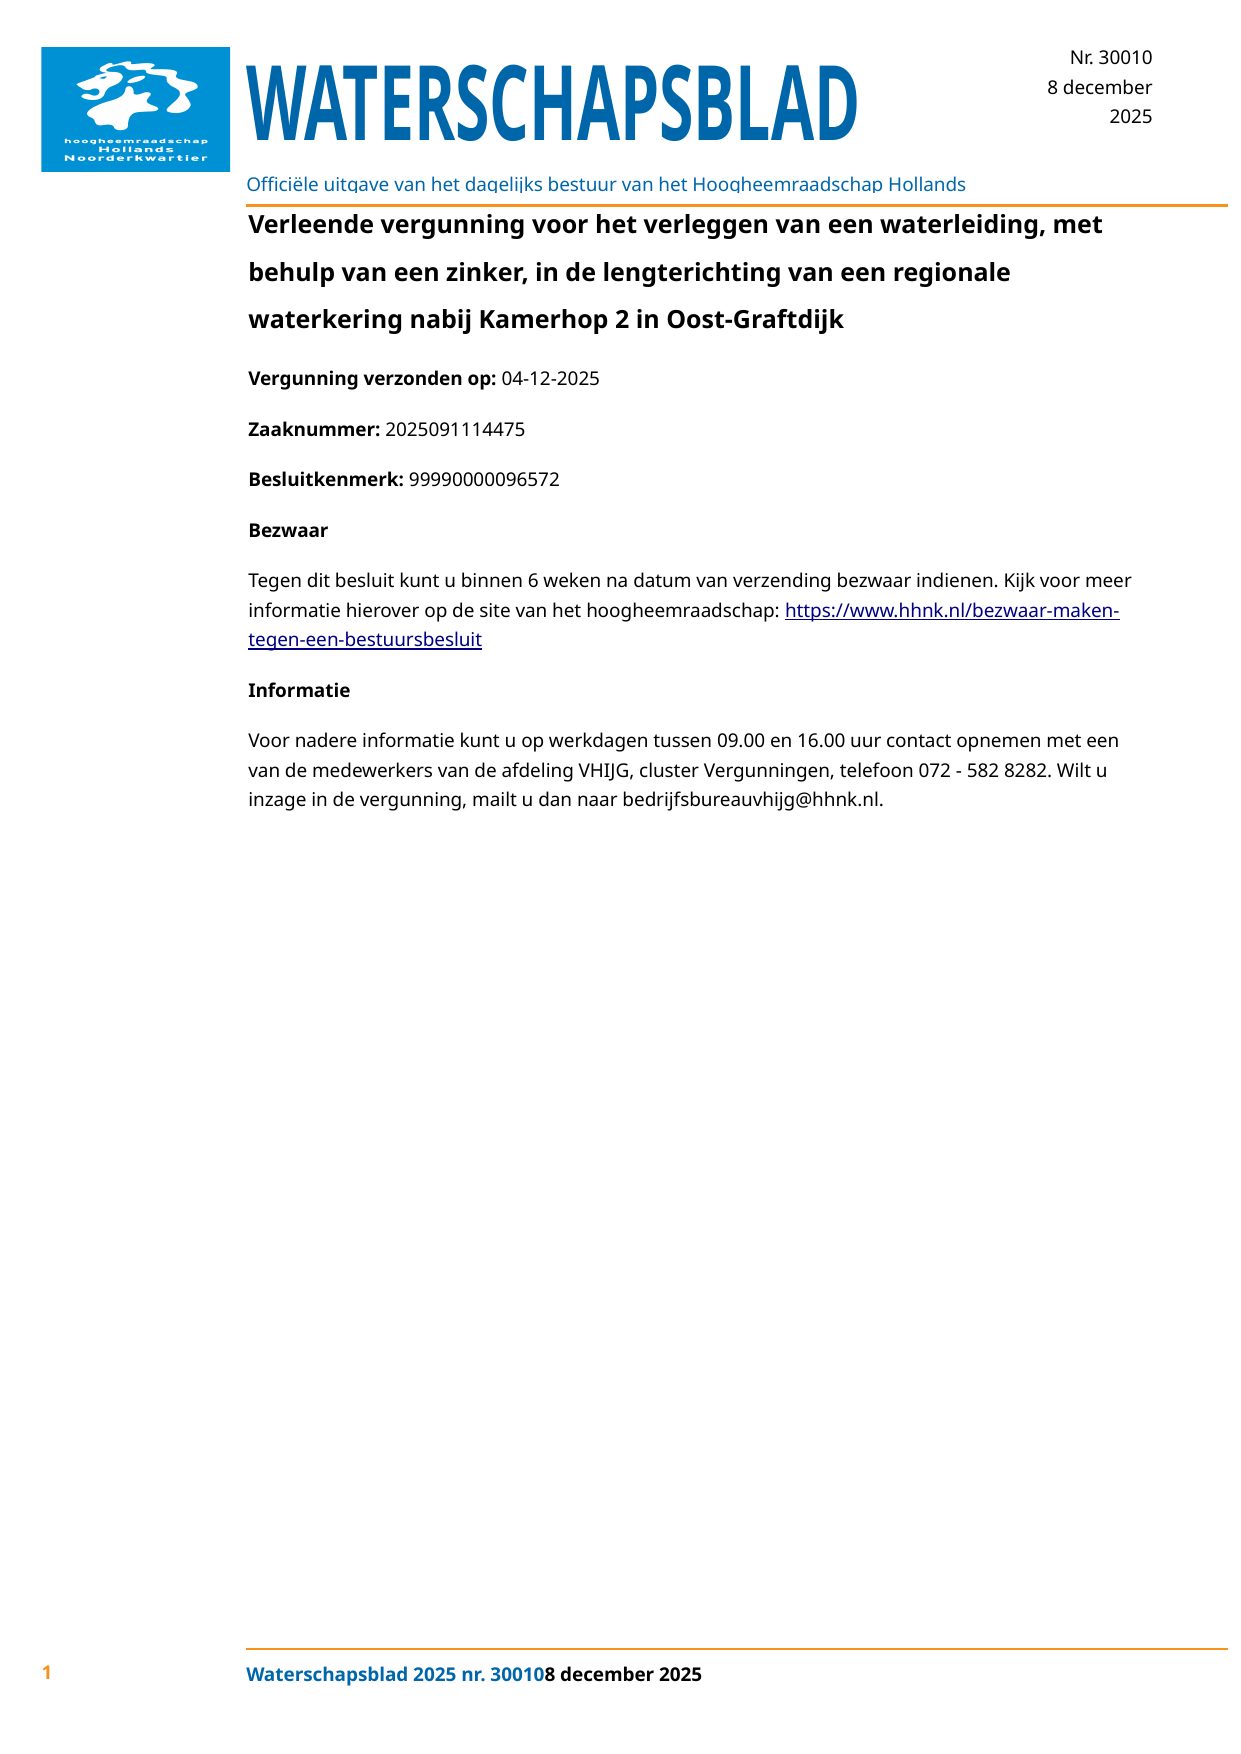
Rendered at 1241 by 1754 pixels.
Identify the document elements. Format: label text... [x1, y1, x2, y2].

text Informatie [248, 677, 1152, 702]
text Voor nadere informatie kunt u op werkdagen tussen 09.00 en 16.00 uur contact opnemen met een van de medewerkers van de afdeling VHIJG, cluster Vergunningen, telefoon 072 - 582 8282. Wilt u inzage in de vergunning, mailt u dan naar bedrijfsbureauvhijg@hhnk.nl. [248, 727, 1152, 812]
picture [129, 76, 144, 82]
text Besluitkenmerk: 99990000096572 [248, 466, 1152, 492]
text Zaaknummer: 2025091114475 [248, 416, 1152, 442]
picture [78, 64, 122, 99]
text Vergunning verzonden op: 04-12-2025 [248, 366, 1152, 391]
picture [88, 87, 157, 130]
text Verleende vergunning voor het verleggen van een waterleiding, met behulp van een zinker, in de lengterichting van een regionale waterkering nabij Kamerhop 2 in Oost-Graftdijk [248, 207, 1152, 336]
text Bezwaar [248, 517, 1152, 542]
text Tegen dit besluit kunt u binnen 6 weken na datum van verzending bezwaar indienen. Kijk voor meer informatie hierover op de site van het hoogheemraadschap: https://www.hhnk.nl/bezwaar-maken-tegen-een-bestuursbesluit [248, 567, 1152, 652]
picture [118, 62, 197, 112]
